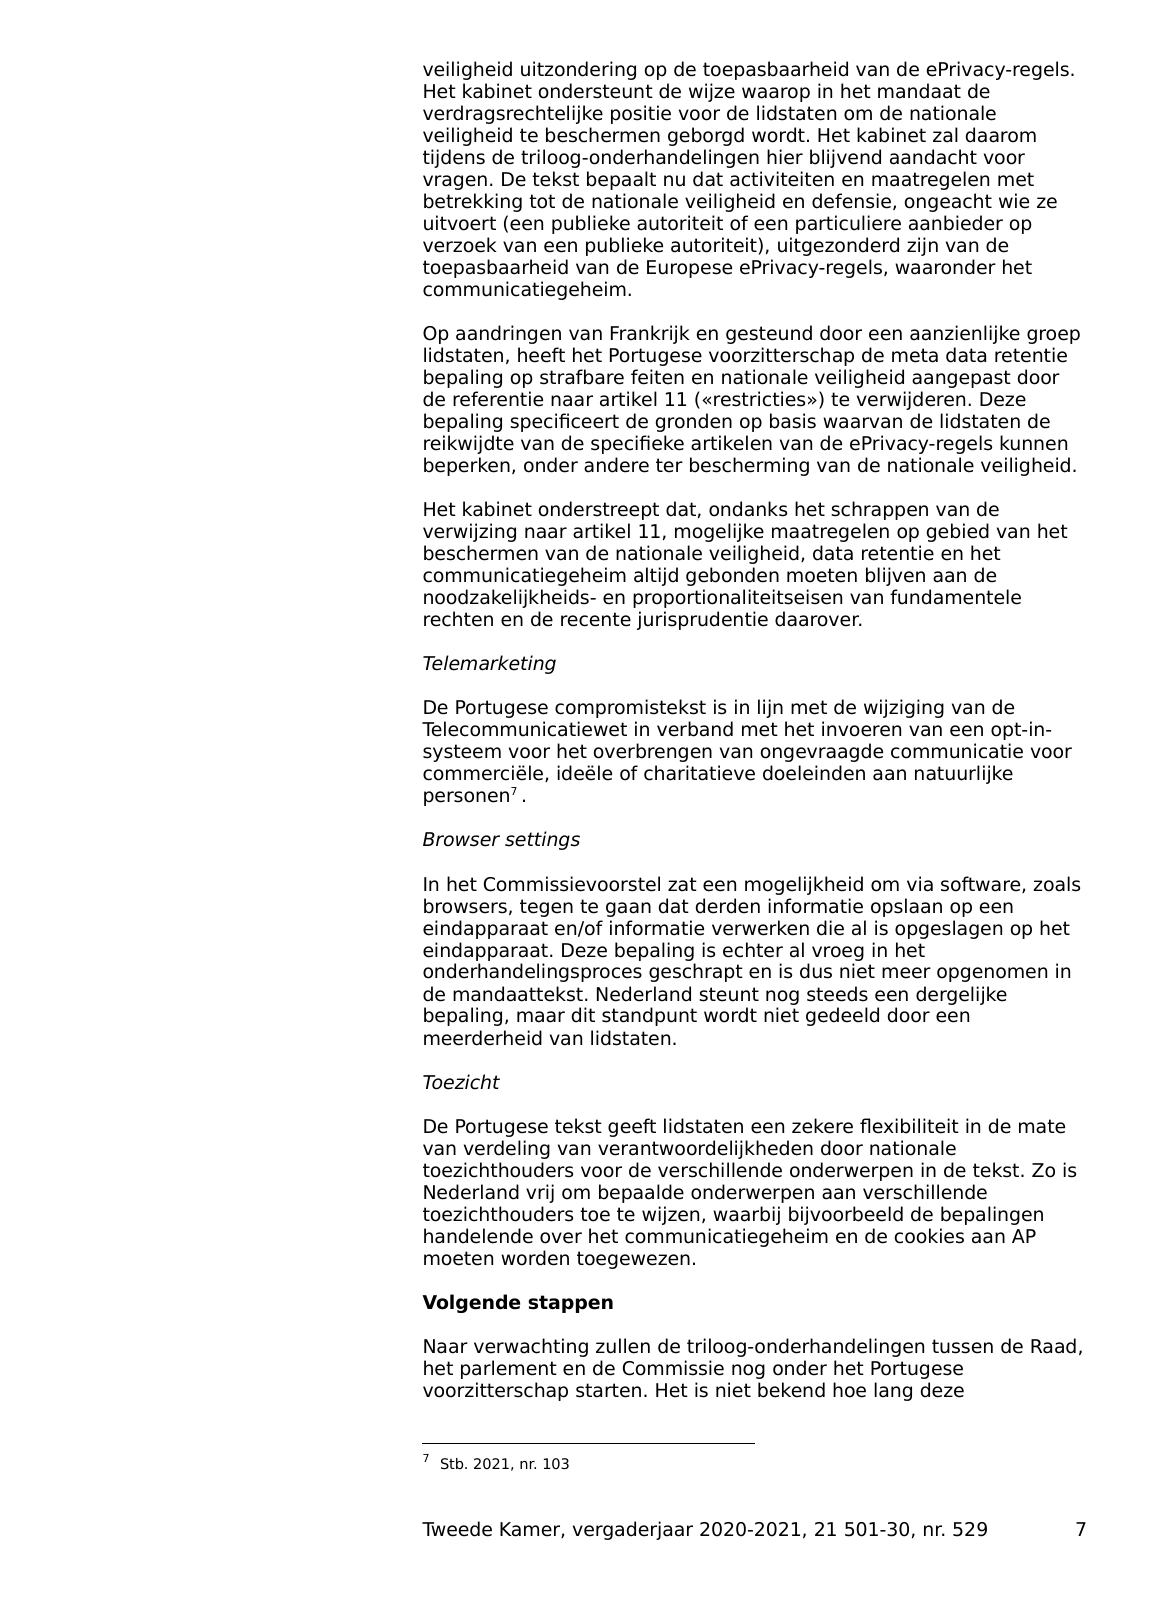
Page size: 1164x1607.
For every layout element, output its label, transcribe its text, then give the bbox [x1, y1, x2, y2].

subtitle Browser settings [422, 829, 1087, 851]
subtitle Volgende stappen [422, 1292, 1087, 1314]
text veiligheid uitzondering op de toepasbaarheid van de ePrivacy-regels. Het kabinet ondersteunt de wijze waarop in het mandaat de verdragsrechtelijke positie voor de lidstaten om de nationale veiligheid te beschermen geborgd wordt. Het kabinet zal daarom tijdens de triloog-onderhandelingen hier blijvend aandacht voor vragen. De tekst bepaalt nu dat activiteiten en maatregelen met betrekking tot de nationale veiligheid en defensie, ongeacht wie ze uitvoert (een publieke autoriteit of een particuliere aanbieder op verzoek van een publieke autoriteit), uitgezonderd zijn van de toepasbaarheid van de Europese ePrivacy-regels, waaronder het communicatiegeheim. [422, 59, 1087, 301]
text Op aandringen van Frankrijk en gesteund door een aanzienlijke groep lidstaten, heeft het Portugese voorzitterschap de meta data retentie bepaling op strafbare feiten en nationale veiligheid aangepast door de referentie naar artikel 11 («restricties») te verwijderen. Deze bepaling specificeert de gronden op basis waarvan de lidstaten de reikwijdte van de specifieke artikelen van de ePrivacy-regels kunnen beperken, onder andere ter bescherming van de nationale veiligheid. [422, 323, 1087, 477]
text De Portugese compromistekst is in lijn met de wijziging van de Telecommunicatiewet in verband met het invoeren van een opt-in-systeem voor het overbrengen van ongevraagde communicatie voor commerciële, ideële of charitatieve doeleinden aan natuurlijke personen. [422, 697, 1087, 807]
subtitle Toezicht [422, 1072, 1087, 1093]
text Het kabinet onderstreept dat, ondanks het schrappen van de verwijzing naar artikel 11, mogelijke maatregelen op gebied van het beschermen van de nationale veiligheid, data retentie en het communicatiegeheim altijd gebonden moeten blijven aan de noodzakelijkheids- en proportionaliteitseisen van fundamentele rechten en de recente jurisprudentie daarover. [422, 499, 1087, 631]
text Stb. 2021, nr. 103 [422, 1452, 1087, 1474]
text Naar verwachting zullen de triloog-onderhandelingen tussen de Raad, het parlement en de Commissie nog onder het Portugese voorzitterschap starten. Het is niet bekend hoe lang deze [422, 1336, 1087, 1402]
text In het Commissievoorstel zat een mogelijkheid om via software, zoals browsers, tegen te gaan dat derden informatie opslaan op een eindapparaat en/of informatie verwerken die al is opgeslagen op het eindapparaat. Deze bepaling is echter al vroeg in het onderhandelingsproces geschrapt en is dus niet meer opgenomen in de mandaattekst. Nederland steunt nog steeds een dergelijke bepaling, maar dit standpunt wordt niet gedeeld door een meerderheid van lidstaten. [422, 873, 1087, 1049]
text De Portugese tekst geeft lidstaten een zekere flexibiliteit in de mate van verdeling van verantwoordelijkheden door nationale toezichthouders voor de verschillende onderwerpen in de tekst. Zo is Nederland vrij om bepaalde onderwerpen aan verschillende toezichthouders toe te wijzen, waarbij bijvoorbeeld de bepalingen handelende over het communicatiegeheim en de cookies aan AP moeten worden toegewezen. [422, 1116, 1087, 1269]
subtitle Telemarketing [422, 653, 1087, 675]
